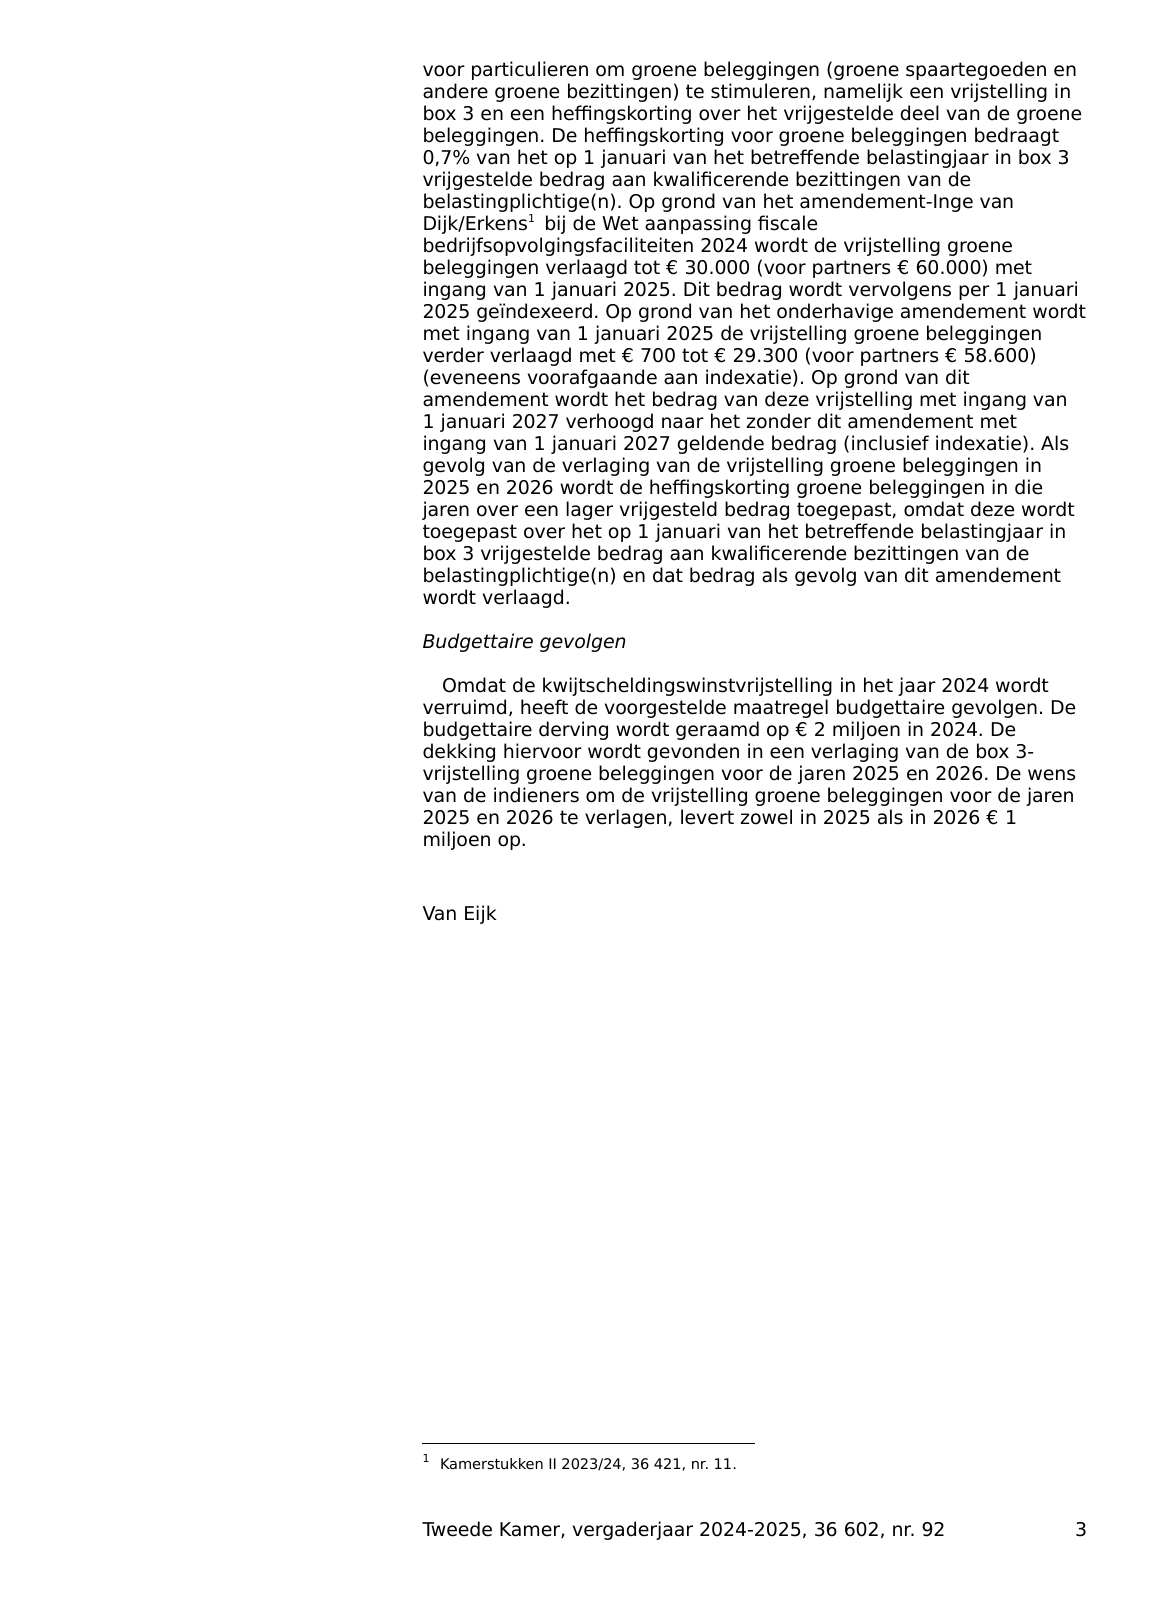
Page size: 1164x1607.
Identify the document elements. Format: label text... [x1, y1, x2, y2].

text Omdat de kwijtscheldingswinstvrijstelling in het jaar 2024 wordt verruimd, heeft de voorgestelde maatregel budgettaire gevolgen. De budgettaire derving wordt geraamd op € 2 miljoen in 2024. De dekking hiervoor wordt gevonden in een verlaging van de box 3-vrijstelling groene beleggingen voor de jaren 2025 en 2026. De wens van de indieners om de vrijstelling groene beleggingen voor de jaren 2025 en 2026 te verlagen, levert zowel in 2025 als in 2026 € 1 miljoen op. [422, 675, 1087, 851]
text Van Eijk [422, 881, 1087, 925]
text voor particulieren om groene beleggingen (groene spaartegoeden en andere groene bezittingen) te stimuleren, namelijk een vrijstelling in box 3 en een heffingskorting over het vrijgestelde deel van de groene beleggingen. De heffingskorting voor groene beleggingen bedraagt 0,7% van het op 1 januari van het betreffende belastingjaar in box 3 vrijgestelde bedrag aan kwalificerende bezittingen van de belastingplichtige(n). Op grond van het amendement-Inge van Dijk/Erkens bij de Wet aanpassing fiscale bedrijfsopvolgingsfaciliteiten 2024 wordt de vrijstelling groene beleggingen verlaagd tot € 30.000 (voor partners € 60.000) met ingang van 1 januari 2025. Dit bedrag wordt vervolgens per 1 januari 2025 geïndexeerd. Op grond van het onderhavige amendement wordt met ingang van 1 januari 2025 de vrijstelling groene beleggingen verder verlaagd met € 700 tot € 29.300 (voor partners € 58.600) (eveneens voorafgaande aan indexatie). Op grond van dit amendement wordt het bedrag van deze vrijstelling met ingang van 1 januari 2027 verhoogd naar het zonder dit amendement met ingang van 1 januari 2027 geldende bedrag (inclusief indexatie). Als gevolg van de verlaging van de vrijstelling groene beleggingen in 2025 en 2026 wordt de heffingskorting groene beleggingen in die jaren over een lager vrijgesteld bedrag toegepast, omdat deze wordt toegepast over het op 1 januari van het betreffende belastingjaar in box 3 vrijgestelde bedrag aan kwalificerende bezittingen van de belastingplichtige(n) en dat bedrag als gevolg van dit amendement wordt verlaagd. [422, 59, 1087, 608]
text Kamerstukken II 2023/24, 36 421, nr. 11. [422, 1452, 1087, 1474]
subtitle Budgettaire gevolgen [422, 631, 1087, 653]
